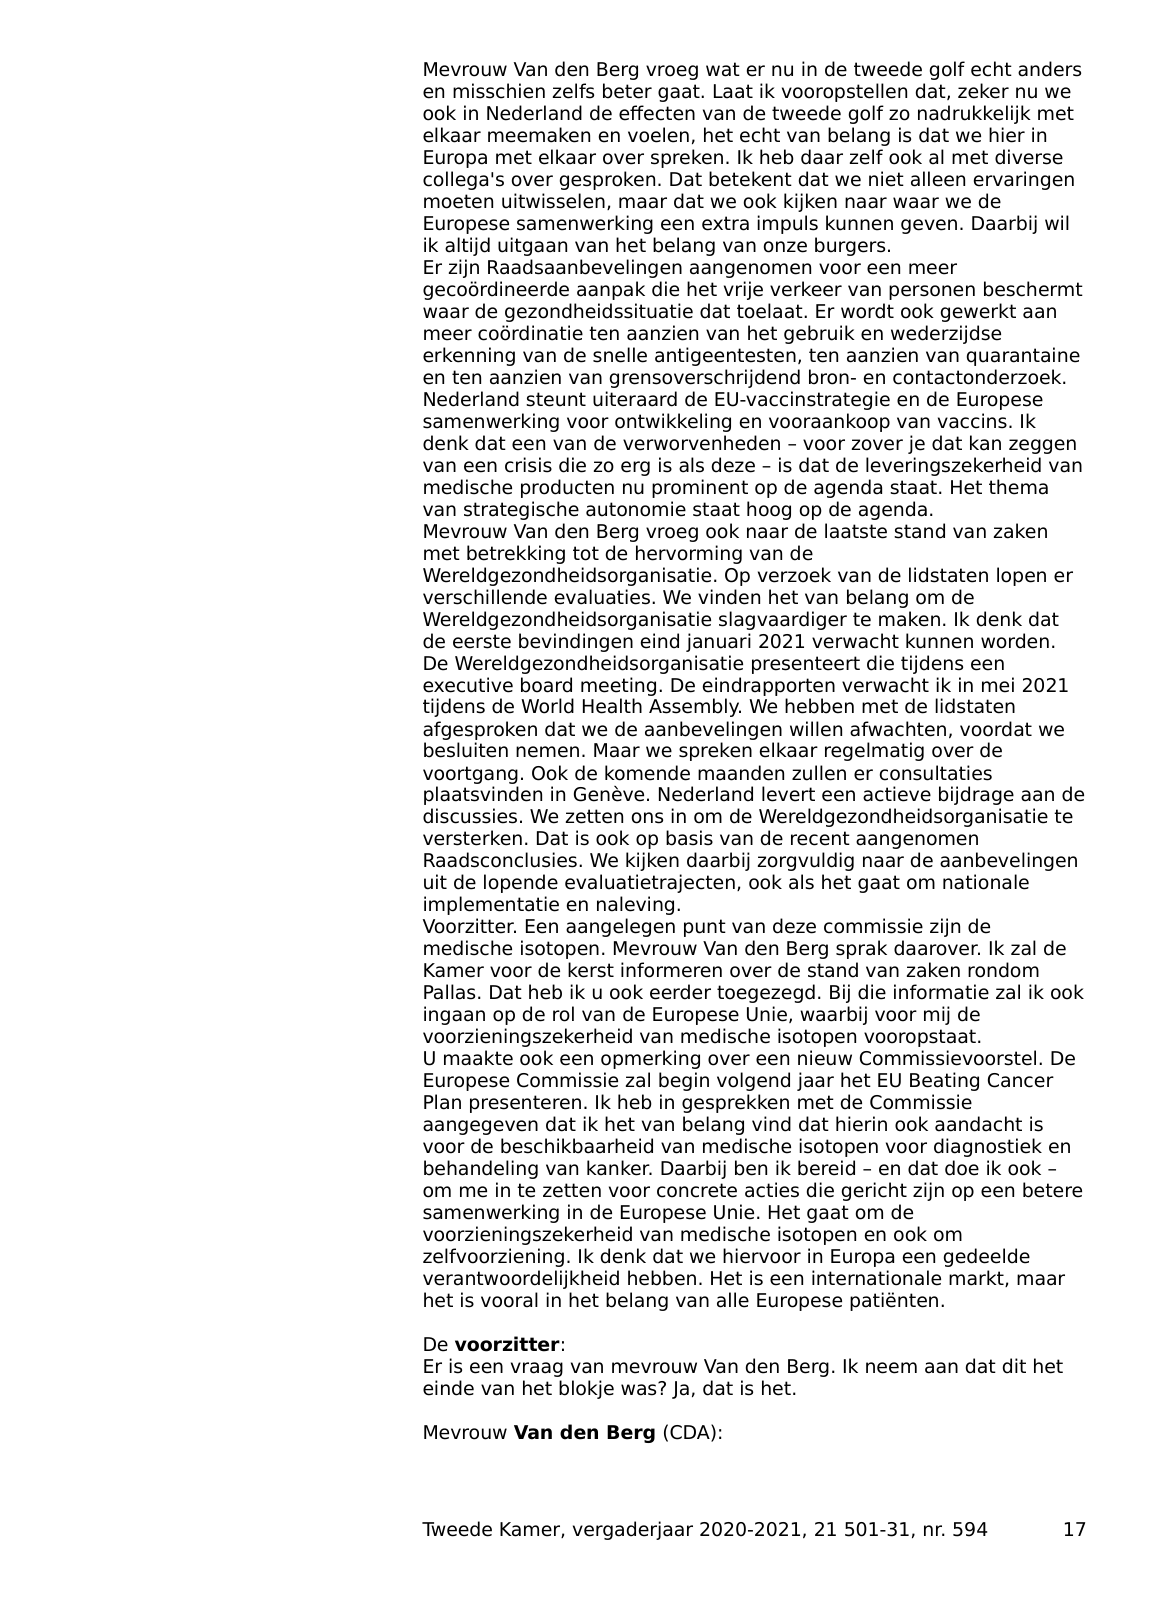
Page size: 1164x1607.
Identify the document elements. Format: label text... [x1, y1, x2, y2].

text Er is een vraag van mevrouw Van den Berg. Ik neem aan dat dit het einde van het blokje was? Ja, dat is het. [422, 1356, 1087, 1400]
text Mevrouw Van den Berg vroeg ook naar de laatste stand van zaken met betrekking tot de hervorming van de Wereldgezondheidsorganisatie. Op verzoek van de lidstaten lopen er verschillende evaluaties. We vinden het van belang om de Wereldgezondheidsorganisatie slagvaardiger te maken. Ik denk dat de eerste bevindingen eind januari 2021 verwacht kunnen worden. De Wereldgezondheidsorganisatie presenteert die tijdens een executive board meeting. De eindrapporten verwacht ik in mei 2021 tijdens de World Health Assembly. We hebben met de lidstaten afgesproken dat we de aanbevelingen willen afwachten, voordat we besluiten nemen. Maar we spreken elkaar regelmatig over de voortgang. Ook de komende maanden zullen er consultaties plaatsvinden in Genève. Nederland levert een actieve bijdrage aan de discussies. We zetten ons in om de Wereldgezondheidsorganisatie te versterken. Dat is ook op basis van de recent aangenomen Raadsconclusies. We kijken daarbij zorgvuldig naar de aanbevelingen uit de lopende evaluatietrajecten, ook als het gaat om nationale implementatie en naleving. [422, 521, 1087, 916]
text Er zijn Raadsaanbevelingen aangenomen voor een meer gecoördineerde aanpak die het vrije verkeer van personen beschermt waar de gezondheidssituatie dat toelaat. Er wordt ook gewerkt aan meer coördinatie ten aanzien van het gebruik en wederzijdse erkenning van de snelle antigeentesten, ten aanzien van quarantaine en ten aanzien van grensoverschrijdend bron- en contactonderzoek. Nederland steunt uiteraard de EU-vaccinstrategie en de Europese samenwerking voor ontwikkeling en vooraankoop van vaccins. Ik denk dat een van de verworvenheden – voor zover je dat kan zeggen van een crisis die zo erg is als deze – is dat de leveringszekerheid van medische producten nu prominent op de agenda staat. Het thema van strategische autonomie staat hoog op de agenda. [422, 257, 1087, 521]
text Mevrouw Van den Berg (CDA): [422, 1422, 1087, 1444]
text U maakte ook een opmerking over een nieuw Commissievoorstel. De Europese Commissie zal begin volgend jaar het EU Beating Cancer Plan presenteren. Ik heb in gesprekken met de Commissie aangegeven dat ik het van belang vind dat hierin ook aandacht is voor de beschikbaarheid van medische isotopen voor diagnostiek en behandeling van kanker. Daarbij ben ik bereid – en dat doe ik ook – om me in te zetten voor concrete acties die gericht zijn op een betere samenwerking in de Europese Unie. Het gaat om de voorzieningszekerheid van medische isotopen en ook om zelfvoorziening. Ik denk dat we hiervoor in Europa een gedeelde verantwoordelijkheid hebben. Het is een internationale markt, maar het is vooral in het belang van alle Europese patiënten. [422, 1048, 1087, 1312]
text Voorzitter. Een aangelegen punt van deze commissie zijn de medische isotopen. Mevrouw Van den Berg sprak daarover. Ik zal de Kamer voor de kerst informeren over de stand van zaken rondom Pallas. Dat heb ik u ook eerder toegezegd. Bij die informatie zal ik ook ingaan op de rol van de Europese Unie, waarbij voor mij de voorzieningszekerheid van medische isotopen vooropstaat. [422, 916, 1087, 1048]
text Mevrouw Van den Berg vroeg wat er nu in de tweede golf echt anders en misschien zelfs beter gaat. Laat ik vooropstellen dat, zeker nu we ook in Nederland de effecten van de tweede golf zo nadrukkelijk met elkaar meemaken en voelen, het echt van belang is dat we hier in Europa met elkaar over spreken. Ik heb daar zelf ook al met diverse collega's over gesproken. Dat betekent dat we niet alleen ervaringen moeten uitwisselen, maar dat we ook kijken naar waar we de Europese samenwerking een extra impuls kunnen geven. Daarbij wil ik altijd uitgaan van het belang van onze burgers. [422, 59, 1087, 257]
text De voorzitter: [422, 1334, 1087, 1356]
